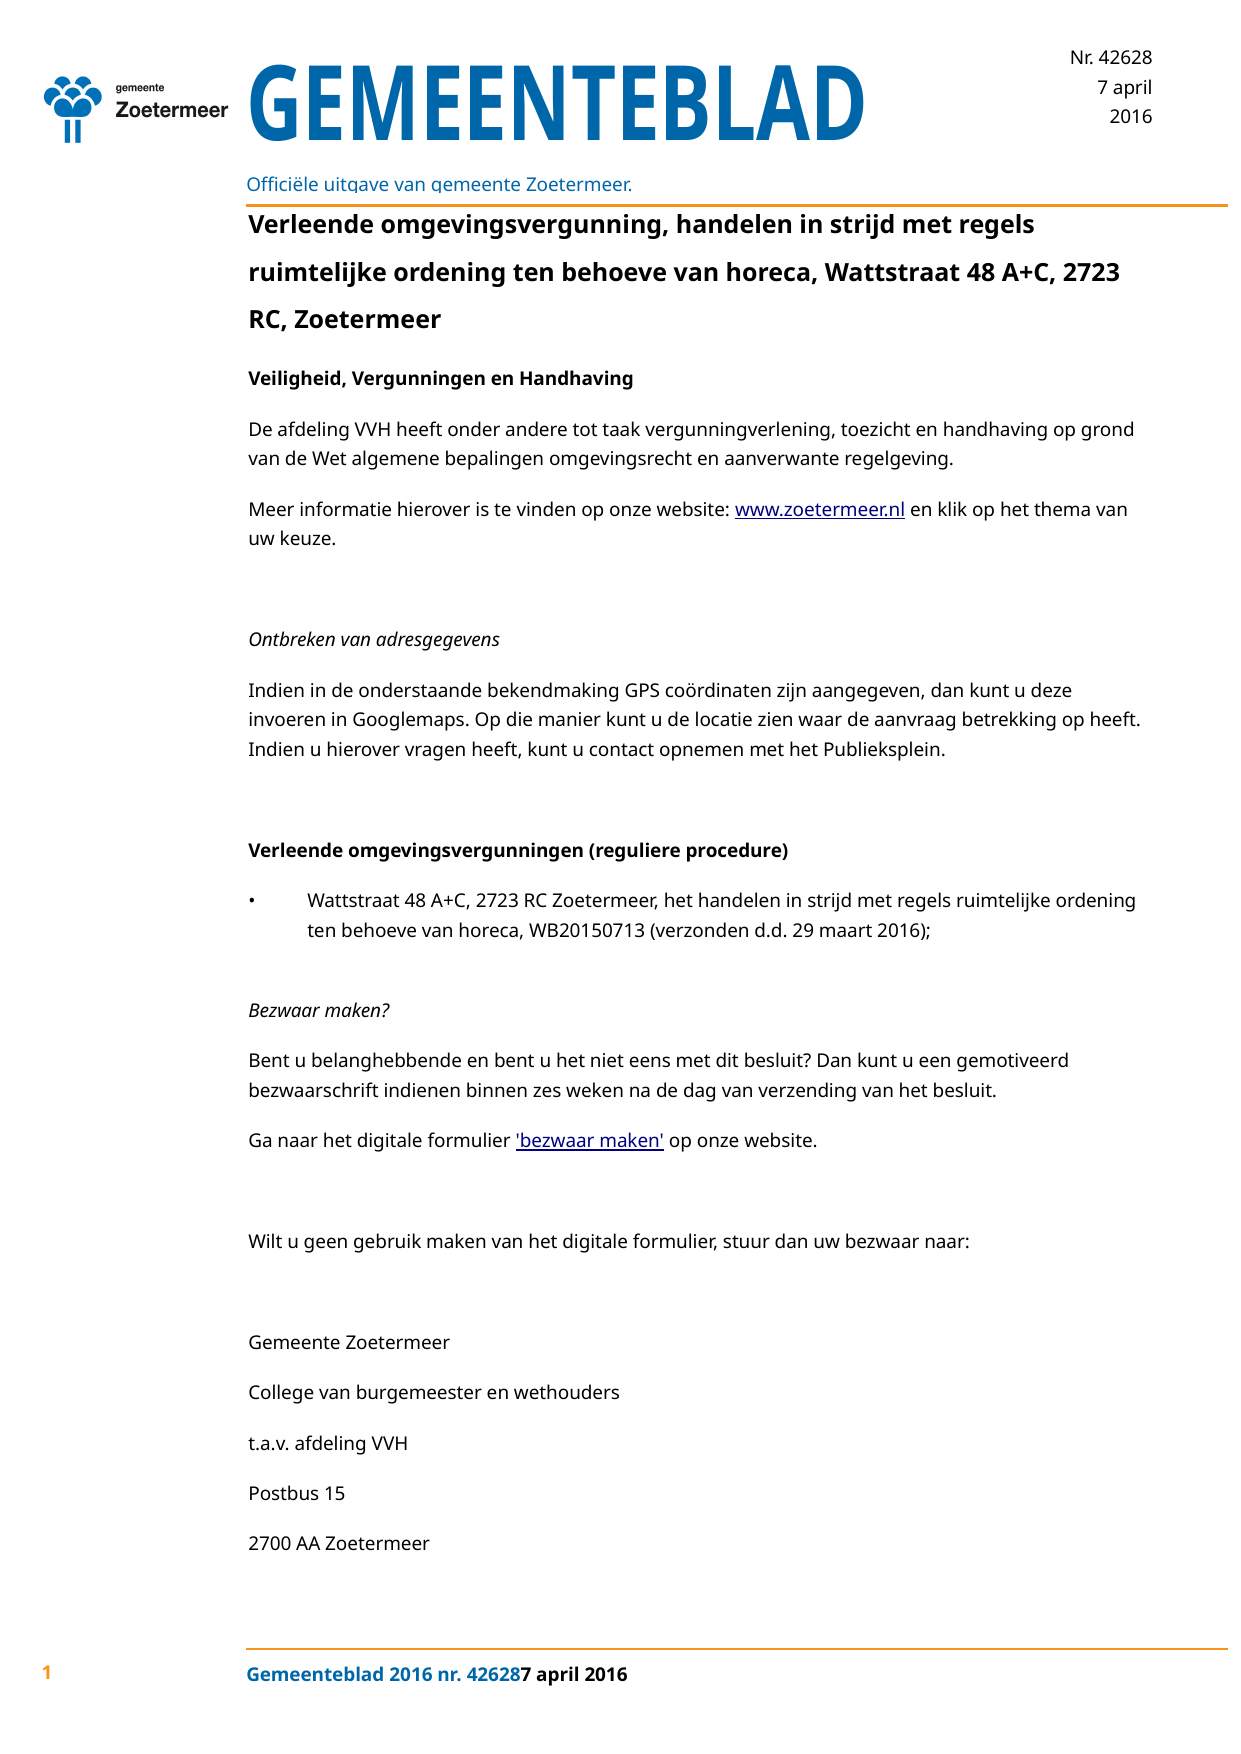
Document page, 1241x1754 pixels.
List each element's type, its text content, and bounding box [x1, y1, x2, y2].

text Bent u belanghebbende en bent u het niet eens met dit besluit? Dan kunt u een gemotiveerd bezwaarschrift indienen binnen zes weken na de dag van verzending van het besluit. [248, 1047, 1152, 1102]
text Wilt u geen gebruik maken van het digitale formulier, stuur dan uw bezwaar naar: [248, 1228, 1152, 1254]
picture [41, 47, 231, 172]
text Veiligheid, Vergunningen en Handhaving [248, 366, 1152, 391]
text Indien in de onderstaande bekendmaking GPS coördinaten zijn aangegeven, dan kunt u deze invoeren in Googlemaps. Op die manier kunt u de locatie zien waar de aanvraag betrekking op heeft. Indien u hierover vragen heeft, kunt u contact opnemen met het Publieksplein. [248, 677, 1152, 762]
text College van burgemeester en wethouders [248, 1379, 1152, 1405]
text Ga naar het digitale formulier 'bezwaar maken' op onze website. [248, 1127, 1152, 1153]
text Gemeente Zoetermeer [248, 1329, 1152, 1354]
text Meer informatie hierover is te vinden op onze website: www.zoetermeer.nl en klik op het thema van uw keuze. [248, 496, 1152, 551]
text Postbus 15 [248, 1480, 1152, 1506]
text Bezwaar maken? [248, 997, 1152, 1022]
text 2700 AA Zoetermeer [248, 1531, 1152, 1556]
list Wattstraat 48 A+C, 2723 RC Zoetermeer, het handelen in strijd met regels ruimtelijke ordening ten behoeve van horeca, WB20150713 (verzonden d.d. 29 maart 2016); [248, 887, 1152, 942]
text Verleende omgevingsvergunning, handelen in strijd met regels ruimtelijke ordening ten behoeve van horeca, Wattstraat 48 A+C, 2723 RC, Zoetermeer [248, 207, 1152, 336]
text De afdeling VVH heeft onder andere tot taak vergunningverlening, toezicht en handhaving op grond van de Wet algemene bepalingen omgevingsrecht en aanverwante regelgeving. [248, 416, 1152, 471]
text Verleende omgevingsvergunningen (reguliere procedure) [248, 837, 1152, 862]
text t.a.v. afdeling VVH [248, 1430, 1152, 1455]
text Ontbreken van adresgegevens [248, 626, 1152, 652]
